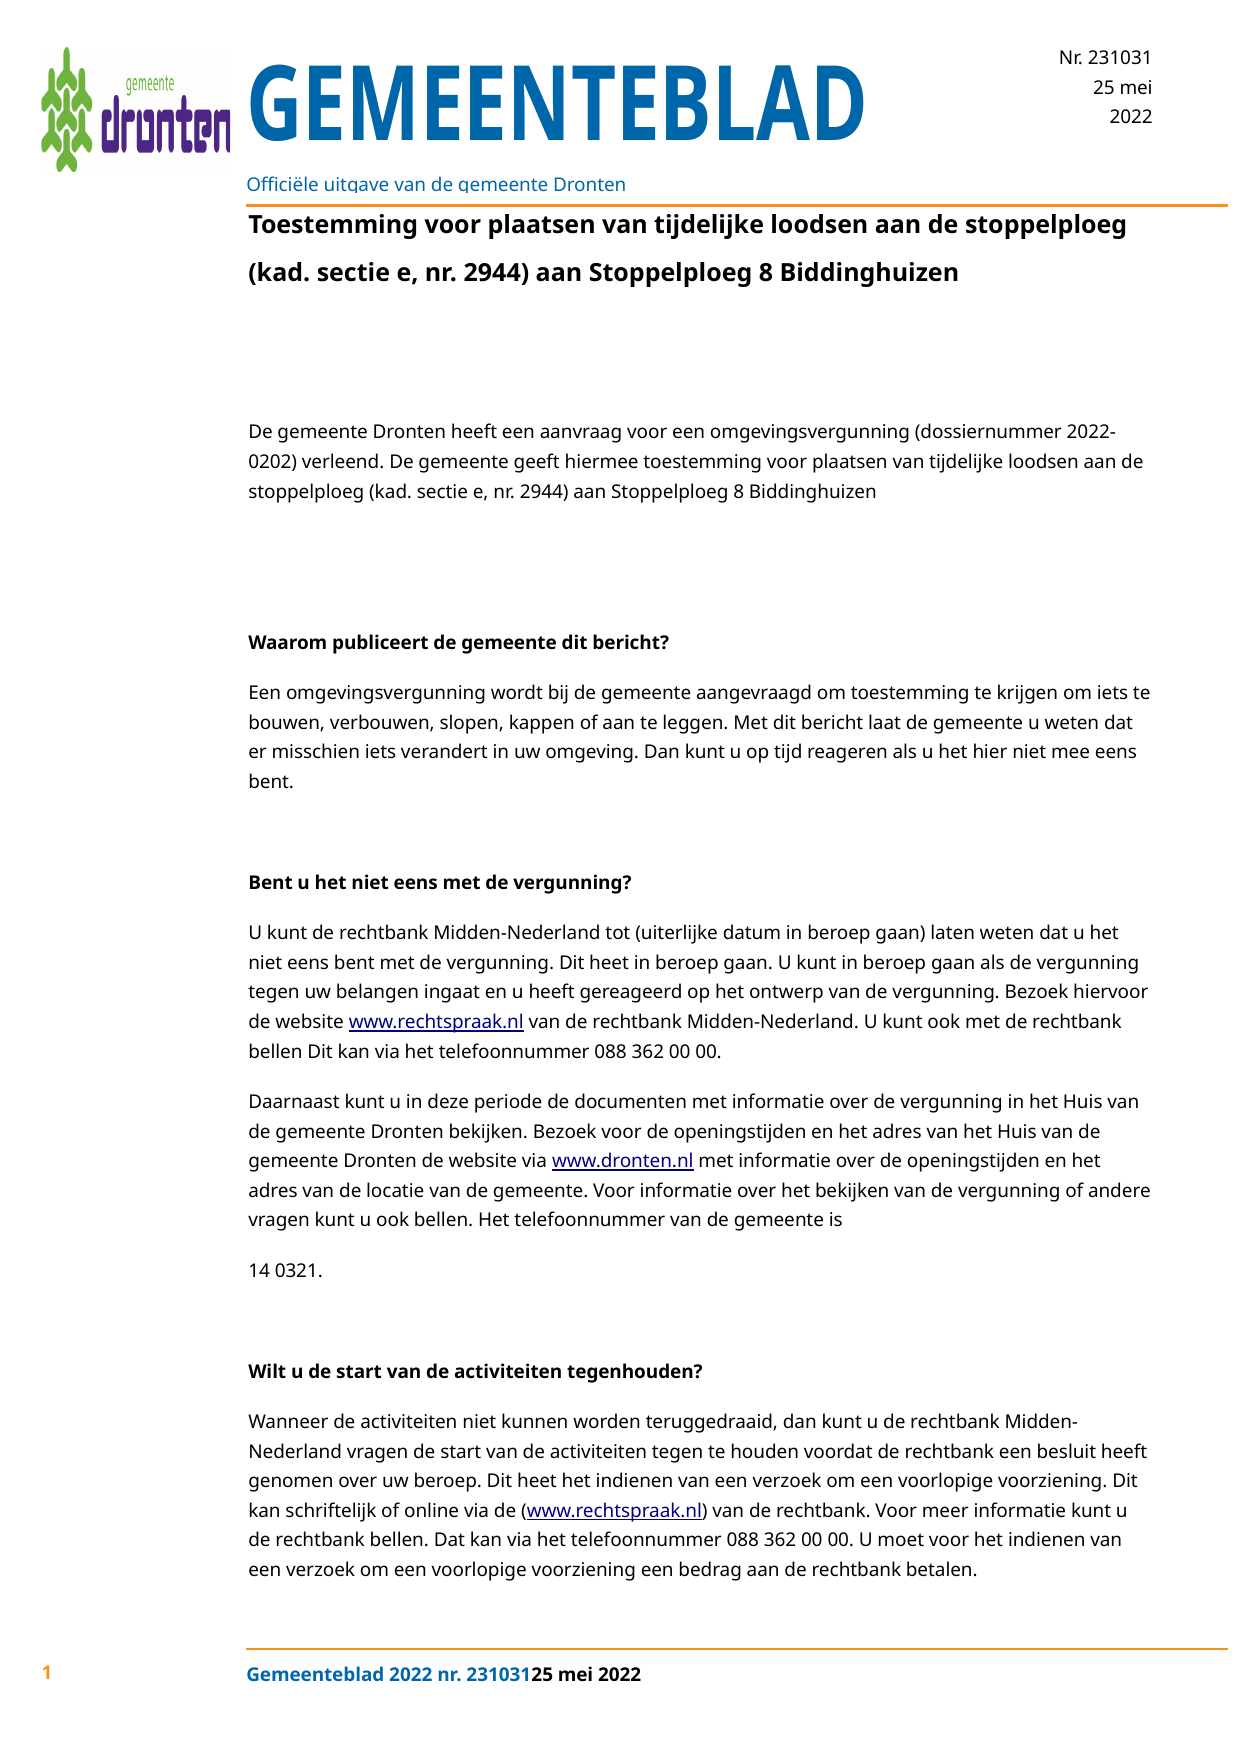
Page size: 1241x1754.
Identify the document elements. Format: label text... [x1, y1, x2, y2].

text Waarom publiceert de gemeente dit bericht? [248, 629, 1152, 655]
text Daarnaast kunt u in deze periode de documenten met informatie over de vergunning in het Huis van de gemeente Dronten bekijken. Bezoek voor de openingstijden en het adres van het Huis van de gemeente Dronten de website via www.dronten.nl met informatie over de openingstijden en het adres van de locatie van de gemeente. Voor informatie over het bekijken van de vergunning of andere vragen kunt u ook bellen. Het telefoonnummer van de gemeente is [248, 1088, 1152, 1232]
text Bent u het niet eens met de vergunning? [248, 869, 1152, 895]
text Een omgevingsvergunning wordt bij de gemeente aangevraagd om toestemming te krijgen om iets te bouwen, verbouwen, slopen, kappen of aan te leggen. Met dit bericht laat de gemeente u weten dat er misschien iets verandert in uw omgeving. Dan kunt u op tijd reageren als u het hier niet mee eens bent. [248, 679, 1152, 794]
picture [41, 47, 231, 172]
text Wanneer de activiteiten niet kunnen worden teruggedraaid, dan kunt u de rechtbank Midden-Nederland vragen de start van de activiteiten tegen te houden voordat de rechtbank een besluit heeft genomen over uw beroep. Dit heet het indienen van een verzoek om een voorlopige voorziening. Dit kan schriftelijk of online via de (www.rechtspraak.nl) van de rechtbank. Voor meer informatie kunt u de rechtbank bellen. Dat kan via het telefoonnummer 088 362 00 00. U moet voor het indienen van een verzoek om een voorlopige voorziening een bedrag aan de rechtbank betalen. [248, 1408, 1152, 1582]
text Toestemming voor plaatsen van tijdelijke loodsen aan de stoppelploeg (kad. sectie e, nr. 2944) aan Stoppelploeg 8 Biddinghuizen [248, 207, 1152, 288]
text De gemeente Dronten heeft een aanvraag voor een omgevingsvergunning (dossiernummer 2022-0202) verleend. De gemeente geeft hiermee toestemming voor plaatsen van tijdelijke loodsen aan de stoppelploeg (kad. sectie e, nr. 2944) aan Stoppelploeg 8 Biddinghuizen [248, 419, 1152, 504]
text 14 0321. [248, 1257, 1152, 1283]
text Wilt u de start van de activiteiten tegenhouden? [248, 1358, 1152, 1384]
text U kunt de rechtbank Midden-Nederland tot (uiterlijke datum in beroep gaan) laten weten dat u het niet eens bent met de vergunning. Dit heet in beroep gaan. U kunt in beroep gaan als de vergunning tegen uw belangen ingaat en u heeft gereageerd op het ontwerp van de vergunning. Bezoek hiervoor de website www.rechtspraak.nl van de rechtbank Midden-Nederland. U kunt ook met de rechtbank bellen Dit kan via het telefoonnummer 088 362 00 00. [248, 919, 1152, 1064]
